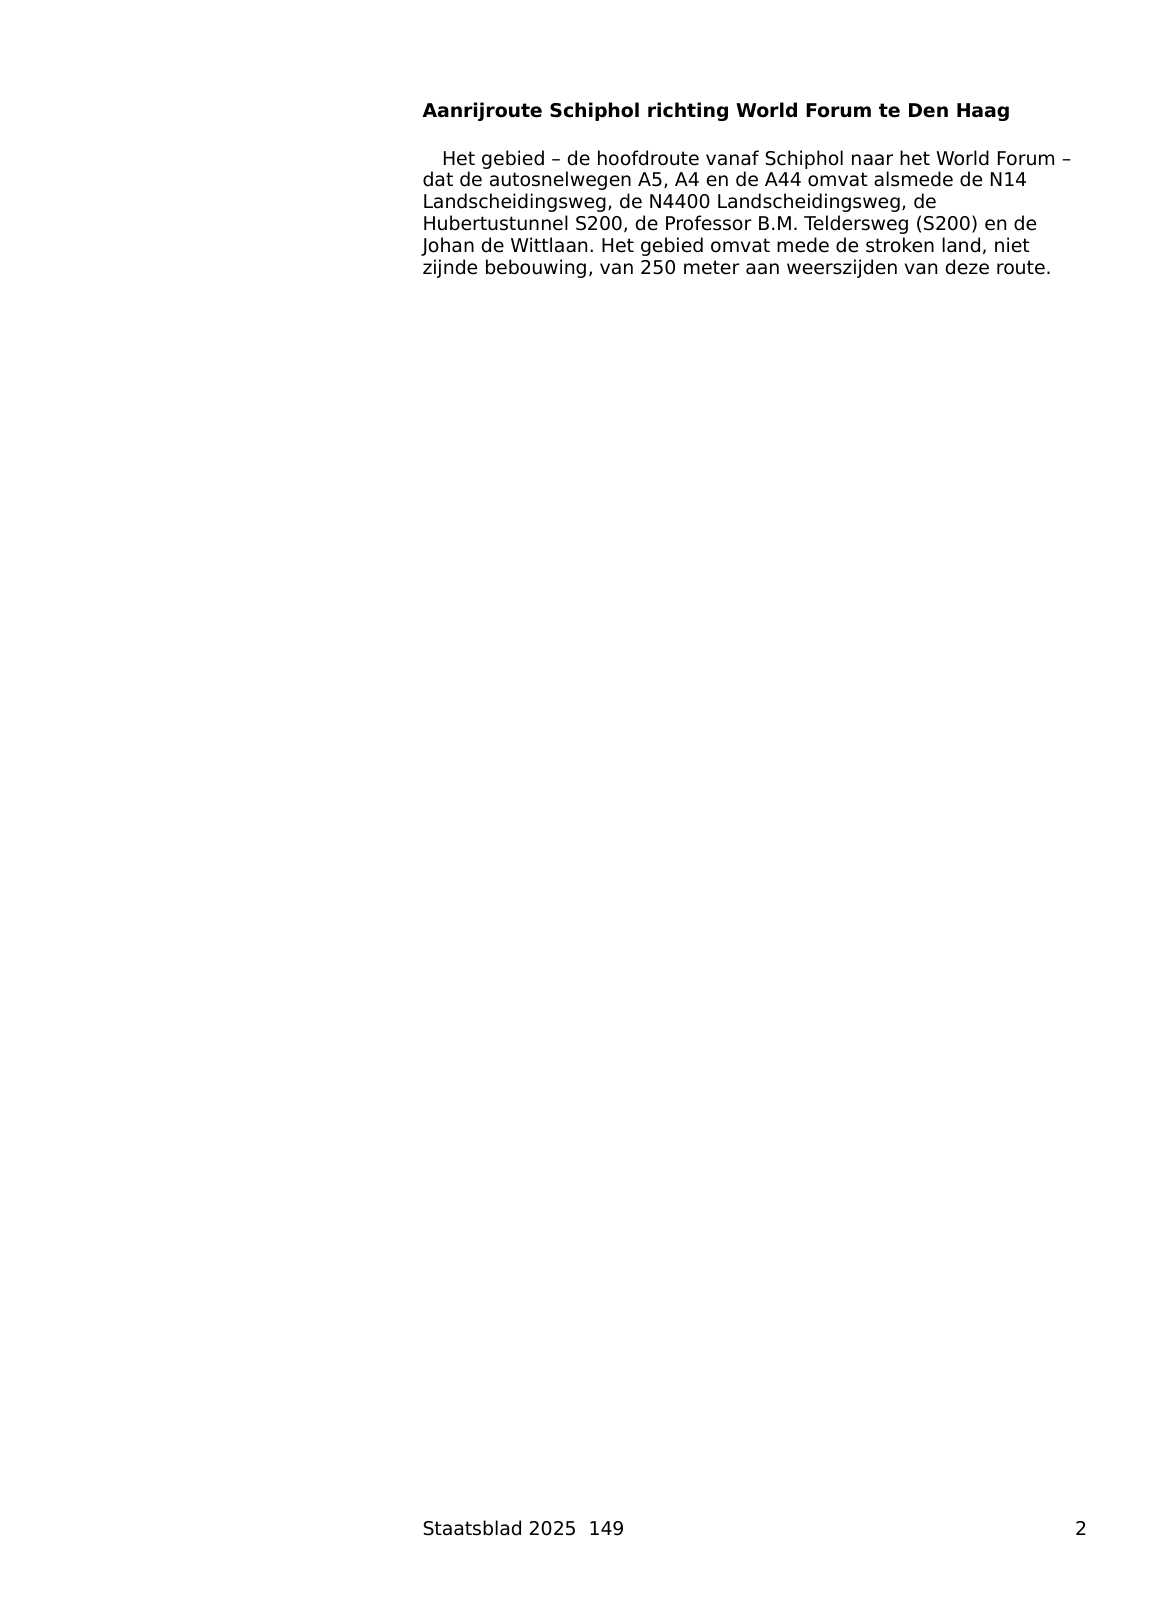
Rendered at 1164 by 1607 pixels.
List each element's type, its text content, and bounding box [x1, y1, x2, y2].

subtitle Aanrijroute Schiphol richting World Forum te Den Haag [422, 100, 1087, 122]
text Het gebied – de hoofdroute vanaf Schiphol naar het World Forum – dat de autosnelwegen A5, A4 en de A44 omvat alsmede de N14 Landscheidingsweg, de N4400 Landscheidingsweg, de Hubertustunnel S200, de Professor B.M. Teldersweg (S200) en de Johan de Wittlaan. Het gebied omvat mede de stroken land, niet zijnde bebouwing, van 250 meter aan weerszijden van deze route. [422, 147, 1087, 279]
